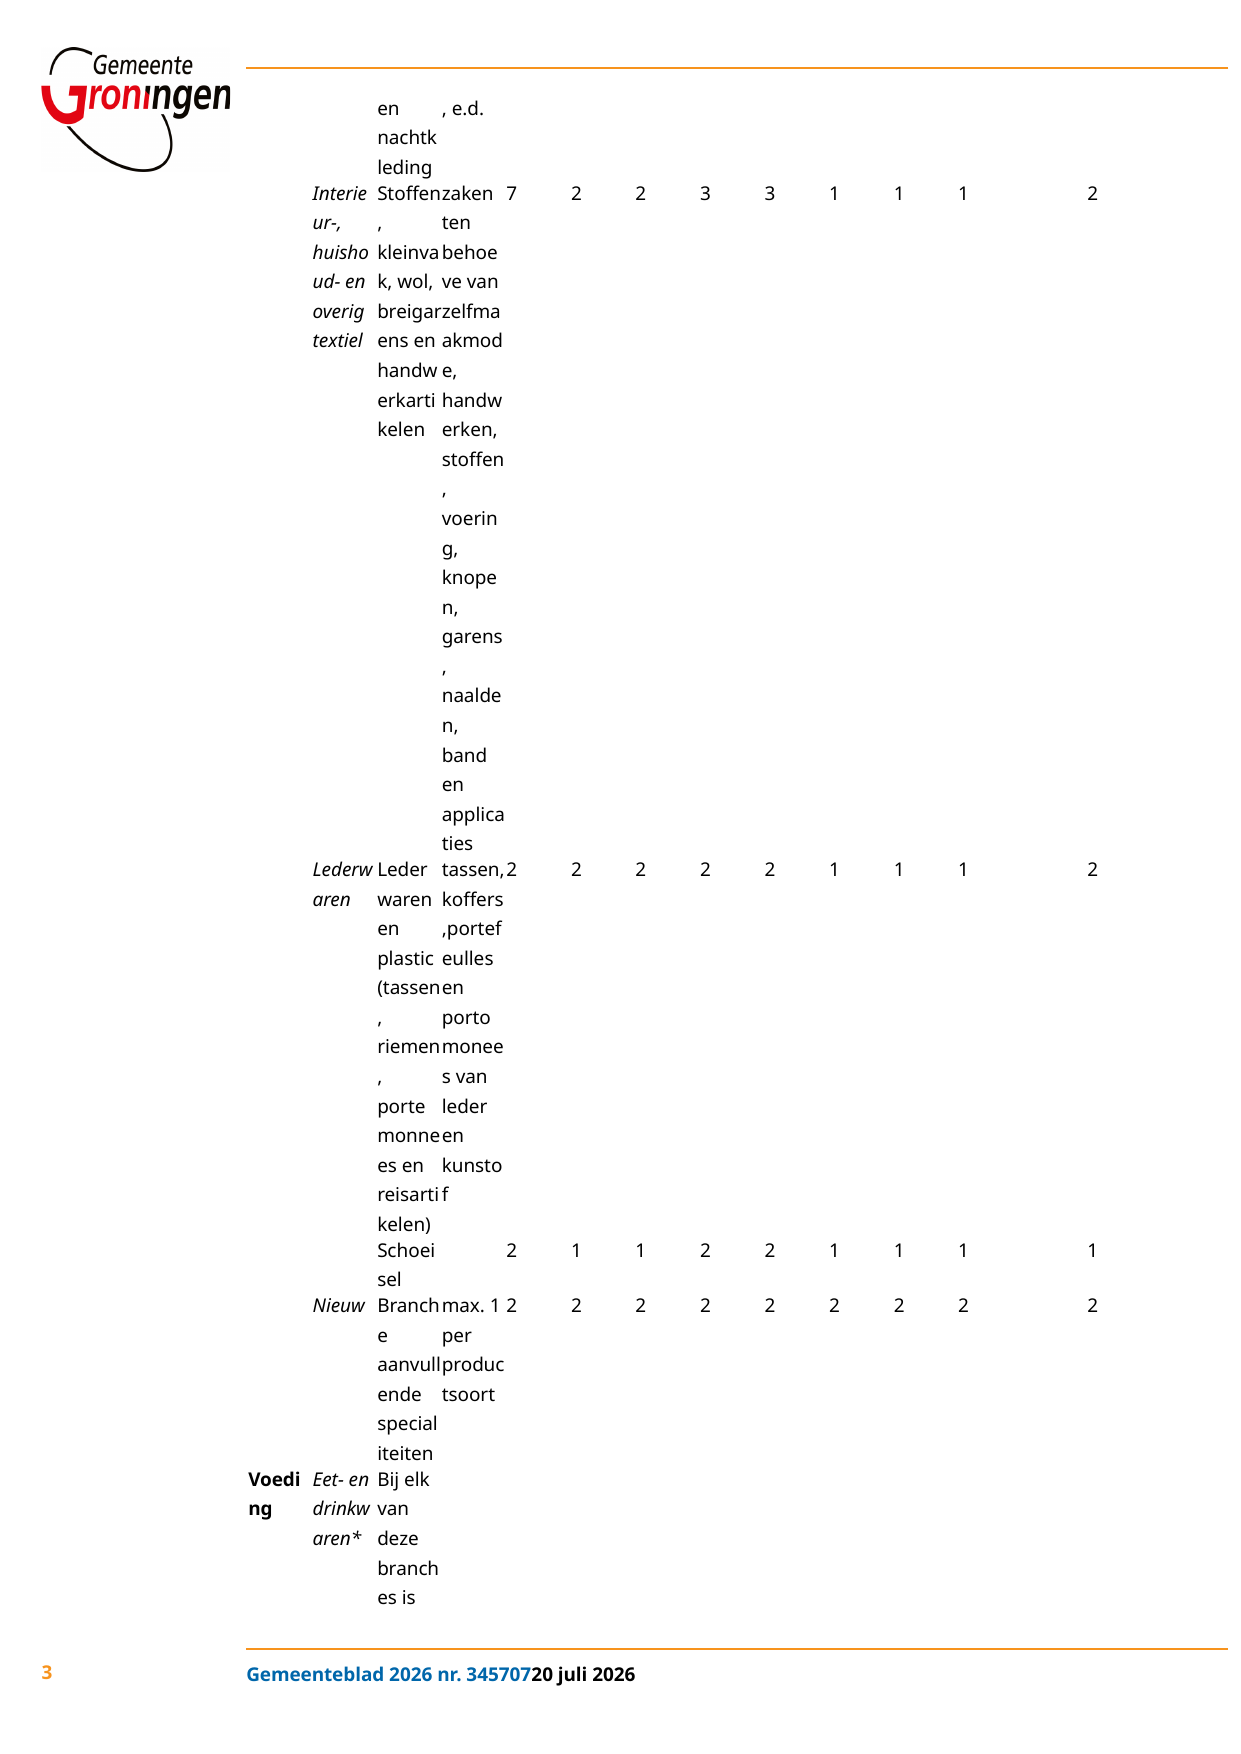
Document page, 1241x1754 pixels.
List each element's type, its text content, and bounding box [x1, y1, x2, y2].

table_cell 2 [764, 856, 829, 1237]
table_cell [1087, 95, 1152, 180]
table_cell Branche aanvullende specialiteiten [377, 1292, 442, 1466]
table_cell [958, 95, 1022, 180]
table_cell 3 [700, 180, 764, 856]
table_cell 2 [764, 1237, 829, 1292]
table_cell [442, 1466, 506, 1610]
table_cell 2 [894, 1292, 958, 1466]
table_cell 2 [635, 856, 700, 1237]
table_cell 3 [764, 180, 829, 856]
table_cell max. 1 per productsoort [442, 1292, 506, 1466]
table_cell [700, 95, 764, 180]
table_cell [764, 1466, 829, 1610]
table_cell [1023, 1237, 1087, 1292]
table_cell [1023, 95, 1087, 180]
table_cell Lederwaren [313, 856, 377, 1292]
table_cell Schoeisel [377, 1237, 442, 1292]
table_cell Eet- en drinkwaren* [313, 1466, 377, 1610]
table_cell 2 [571, 1292, 635, 1466]
table_cell 1 [829, 856, 893, 1237]
table_cell [506, 95, 571, 180]
table_cell [1023, 1292, 1087, 1466]
table_cell [571, 95, 635, 180]
table_cell zaken ten behoeve van zelfmaakmode, handwerken, stoffen, voering, knopen, garens, naalden, band en applicaties [442, 180, 506, 856]
table_cell [829, 1466, 893, 1610]
table_cell 1 [958, 1237, 1022, 1292]
table_cell 1 [1087, 1237, 1152, 1292]
table_cell [958, 1466, 1022, 1610]
table_cell , e.d. [442, 95, 506, 180]
table_cell 2 [635, 1292, 700, 1466]
table_cell [506, 1466, 571, 1610]
table_cell 2 [829, 1292, 893, 1466]
table_cell 2 [571, 180, 635, 856]
table_cell 2 [958, 1292, 1022, 1466]
table_cell 1 [894, 856, 958, 1237]
table_cell [571, 1466, 635, 1610]
picture [41, 47, 231, 172]
table_cell 1 [829, 180, 893, 856]
table_cell en nachtkleding [377, 95, 442, 180]
table_cell [635, 1466, 700, 1610]
table_cell 1 [829, 1237, 893, 1292]
table_cell 2 [764, 1292, 829, 1466]
table_cell 1 [571, 1237, 635, 1292]
table_cell 2 [571, 856, 635, 1237]
table_cell Lederwaren en plastic (tassen, riemen, portemonnees en reisartikelen) [377, 856, 442, 1237]
table_cell 2 [506, 1237, 571, 1292]
table_cell 2 [1087, 856, 1152, 1237]
table_cell 2 [700, 1237, 764, 1292]
table_cell 2 [1087, 180, 1152, 856]
table_cell 1 [958, 856, 1022, 1237]
table_cell [248, 95, 312, 1466]
table_cell [700, 1466, 764, 1610]
table_cell Stoffen, kleinvak, wol, breigarens en handwerkartikelen [377, 180, 442, 856]
table_cell 1 [958, 180, 1022, 856]
table_cell 7 [506, 180, 571, 856]
table_cell 2 [700, 856, 764, 1237]
table_cell 2 [1087, 1292, 1152, 1466]
table_cell [829, 95, 893, 180]
table_cell 1 [635, 1237, 700, 1292]
table_cell Voeding [248, 1466, 312, 1610]
table_cell 1 [894, 1237, 958, 1292]
table_cell Nieuw [313, 1292, 377, 1466]
table_cell [635, 95, 700, 180]
table_cell [1023, 180, 1087, 856]
table_cell tassen, koffers,portefeulles en portomonees van leder en kunstof [442, 856, 506, 1237]
table_cell [313, 95, 377, 180]
table_cell [764, 95, 829, 180]
table_cell 2 [700, 1292, 764, 1466]
table_cell Interieur-, huishoud- en overig textiel [313, 180, 377, 856]
table_cell 2 [506, 1292, 571, 1466]
table_cell 2 [506, 856, 571, 1237]
table_cell [442, 1237, 506, 1292]
table_cell [1087, 1466, 1152, 1610]
table_cell Bij elk van deze branches is [377, 1466, 442, 1610]
table_cell 1 [894, 180, 958, 856]
table_cell [1023, 856, 1087, 1237]
table_cell 2 [635, 180, 700, 856]
table_cell [894, 1466, 958, 1610]
table_cell [894, 95, 958, 180]
table_cell [1023, 1466, 1087, 1610]
